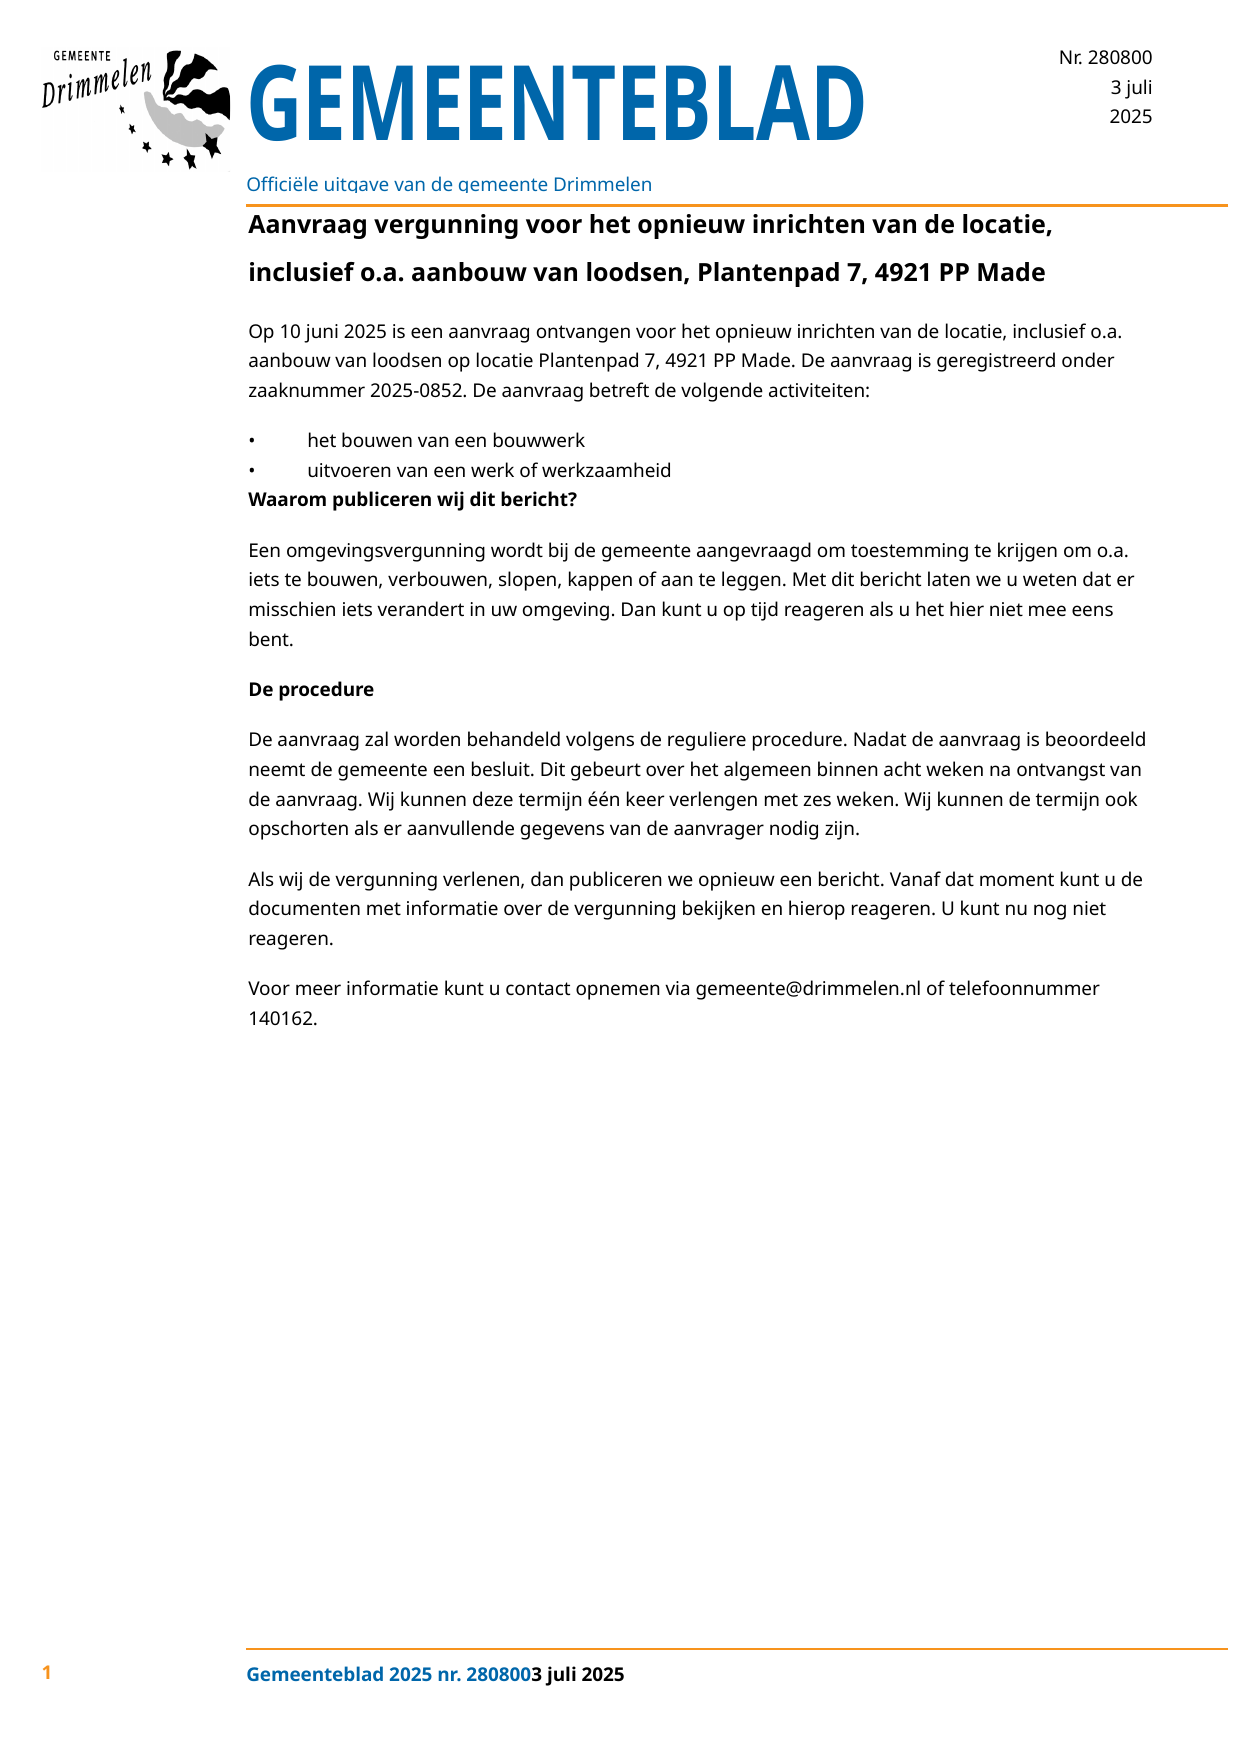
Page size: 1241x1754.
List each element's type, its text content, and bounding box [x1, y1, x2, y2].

text De procedure [248, 676, 1152, 702]
text Waarom publiceren wij dit bericht? [248, 487, 1152, 512]
text Voor meer informatie kunt u contact opnemen via gemeente@drimmelen.nl of telefoonnummer 140162. [248, 975, 1152, 1031]
text Aanvraag vergunning voor het opnieuw inrichten van de locatie, inclusief o.a. aanbouw van loodsen, Plantenpad 7, 4921 PP Made [248, 207, 1152, 288]
text De aanvraag zal worden behandeld volgens de reguliere procedure. Nadat de aanvraag is beoordeeld neemt de gemeente een besluit. Dit gebeurt over het algemeen binnen acht weken na ontvangst van de aanvraag. Wij kunnen deze termijn één keer verlengen met zes weken. Wij kunnen de termijn ook opschorten als er aanvullende gegevens van de aanvrager nodig zijn. [248, 727, 1152, 841]
text Op 10 juni 2025 is een aanvraag ontvangen voor het opnieuw inrichten van de locatie, inclusief o.a. aanbouw van loodsen op locatie Plantenpad 7, 4921 PP Made. De aanvraag is geregistreerd onder zaaknummer 2025-0852. De aanvraag betreft de volgende activiteiten: [248, 318, 1152, 403]
text Een omgevingsvergunning wordt bij de gemeente aangevraagd om toestemming te krijgen om o.a. iets te bouwen, verbouwen, slopen, kappen of aan te leggen. Met dit bericht laten we u weten dat er misschien iets verandert in uw omgeving. Dan kunt u op tijd reageren als u het hier niet mee eens bent. [248, 537, 1152, 652]
list uitvoeren van een werk of werkzaamheid [248, 457, 1152, 483]
picture [41, 47, 231, 172]
list het bouwen van een bouwwerk [248, 427, 1152, 453]
text Als wij de vergunning verlenen, dan publiceren we opnieuw een bericht. Vanaf dat moment kunt u de documenten met informatie over de vergunning bekijken en hierop reageren. U kunt nu nog niet reageren. [248, 866, 1152, 951]
